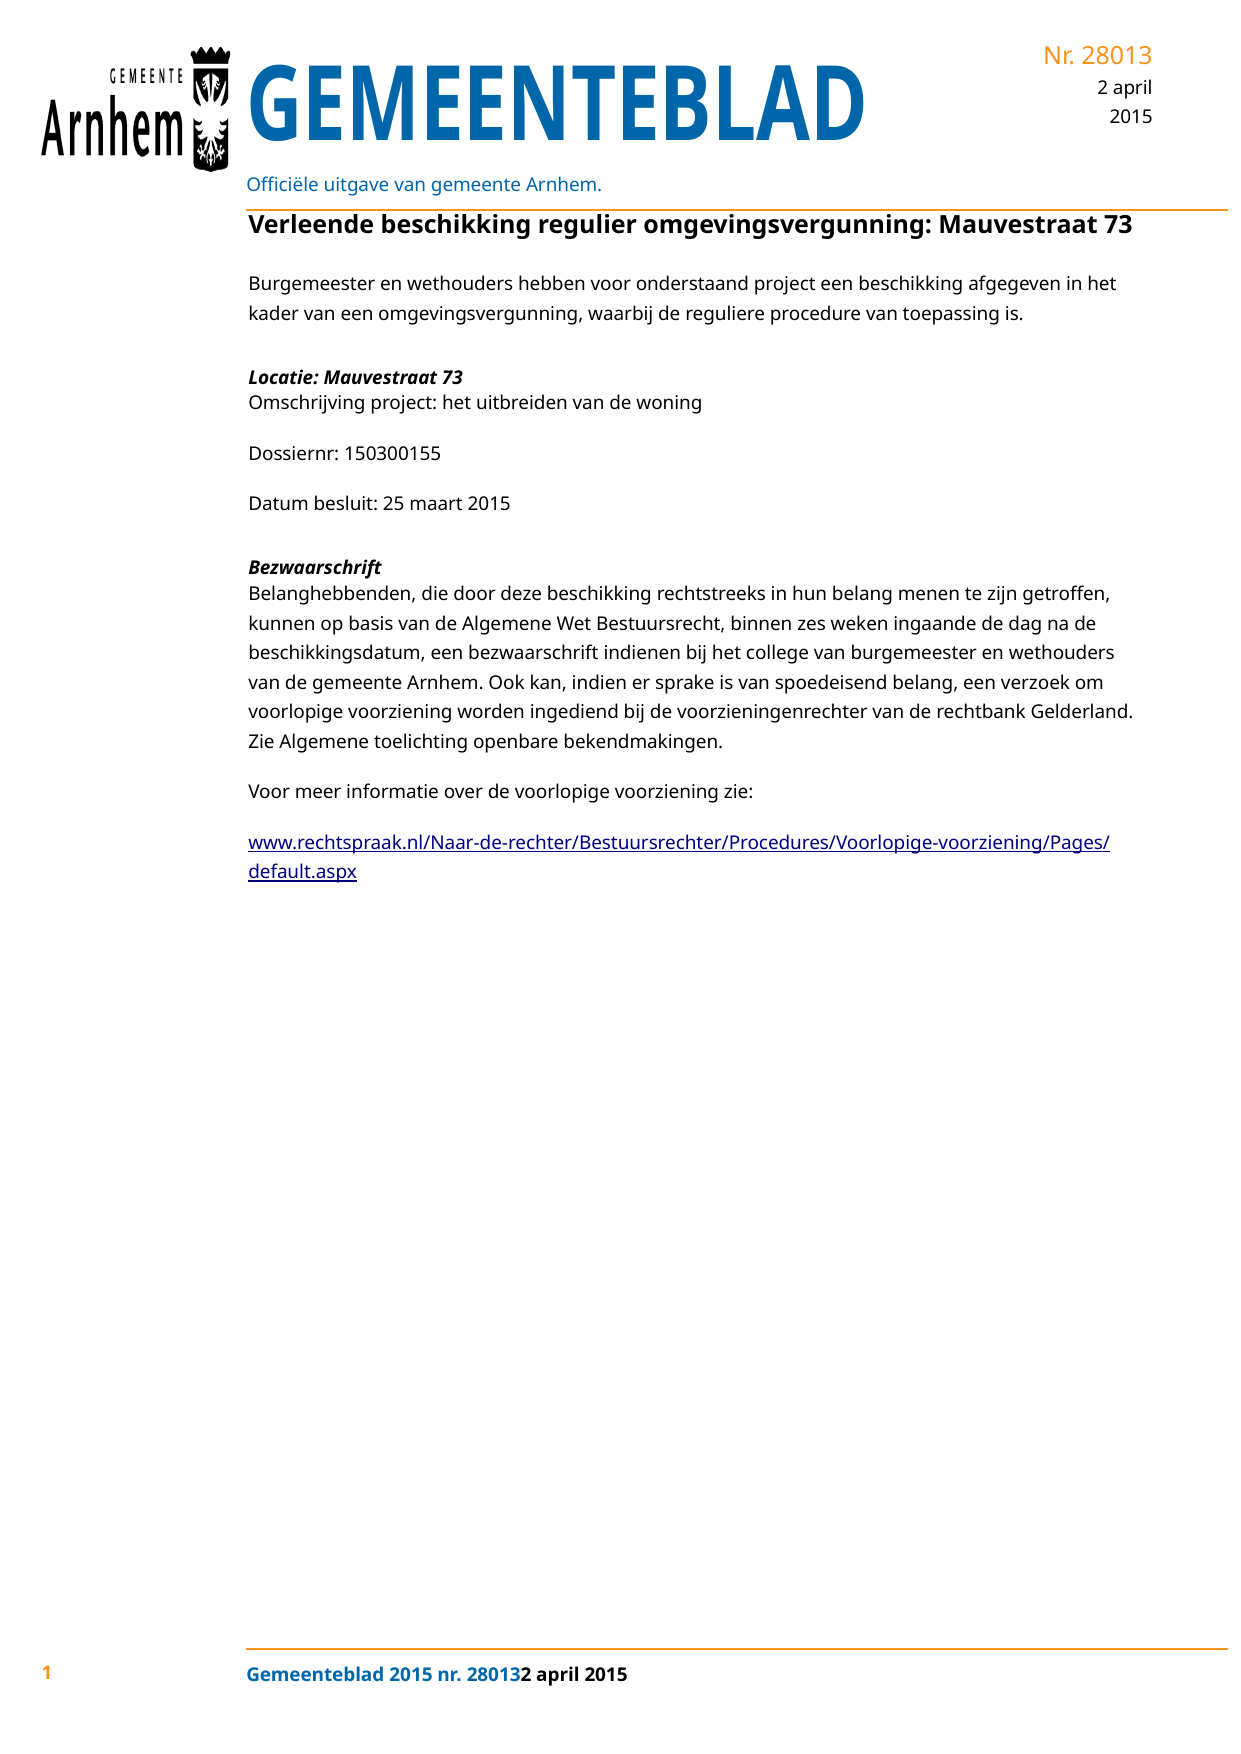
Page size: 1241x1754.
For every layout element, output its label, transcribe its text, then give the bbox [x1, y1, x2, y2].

text Belanghebbenden, die door deze beschikking rechtstreeks in hun belang menen te zijn getroffen, kunnen op basis van de Algemene Wet Bestuursrecht, binnen zes weken ingaande de dag na de beschikkingsdatum, een bezwaarschrift indienen bij het college van burgemeester en wethouders van de gemeente Arnhem. Ook kan, indien er sprake is van spoedeisend belang, een verzoek om voorlopige voorziening worden ingediend bij de voorzieningenrechter van de rechtbank Gelderland. Zie Algemene toelichting openbare bekendmakingen. [248, 580, 1152, 754]
text Voor meer informatie over de voorlopige voorziening zie: [248, 778, 1152, 804]
picture [41, 47, 231, 172]
text Dossiernr: 150300155 [248, 440, 1152, 466]
text Locatie: Mauvestraat 73 [248, 364, 1152, 389]
text Verleende beschikking regulier omgevingsvergunning: Mauvestraat 73 [248, 211, 1152, 241]
text www.rechtspraak.nl/Naar-de-rechter/Bestuursrechter/Procedures/Voorlopige-voorziening/Pages/default.aspx [248, 829, 1152, 884]
text Datum besluit: 25 maart 2015 [248, 490, 1152, 516]
text Burgemeester en wethouders hebben voor onderstaand project een beschikking afgegeven in het kader van een omgevingsvergunning, waarbij de reguliere procedure van toepassing is. [248, 270, 1152, 326]
text Bezwaarschrift [248, 554, 1152, 580]
text Omschrijving project: het uitbreiden van de woning [248, 389, 1152, 415]
